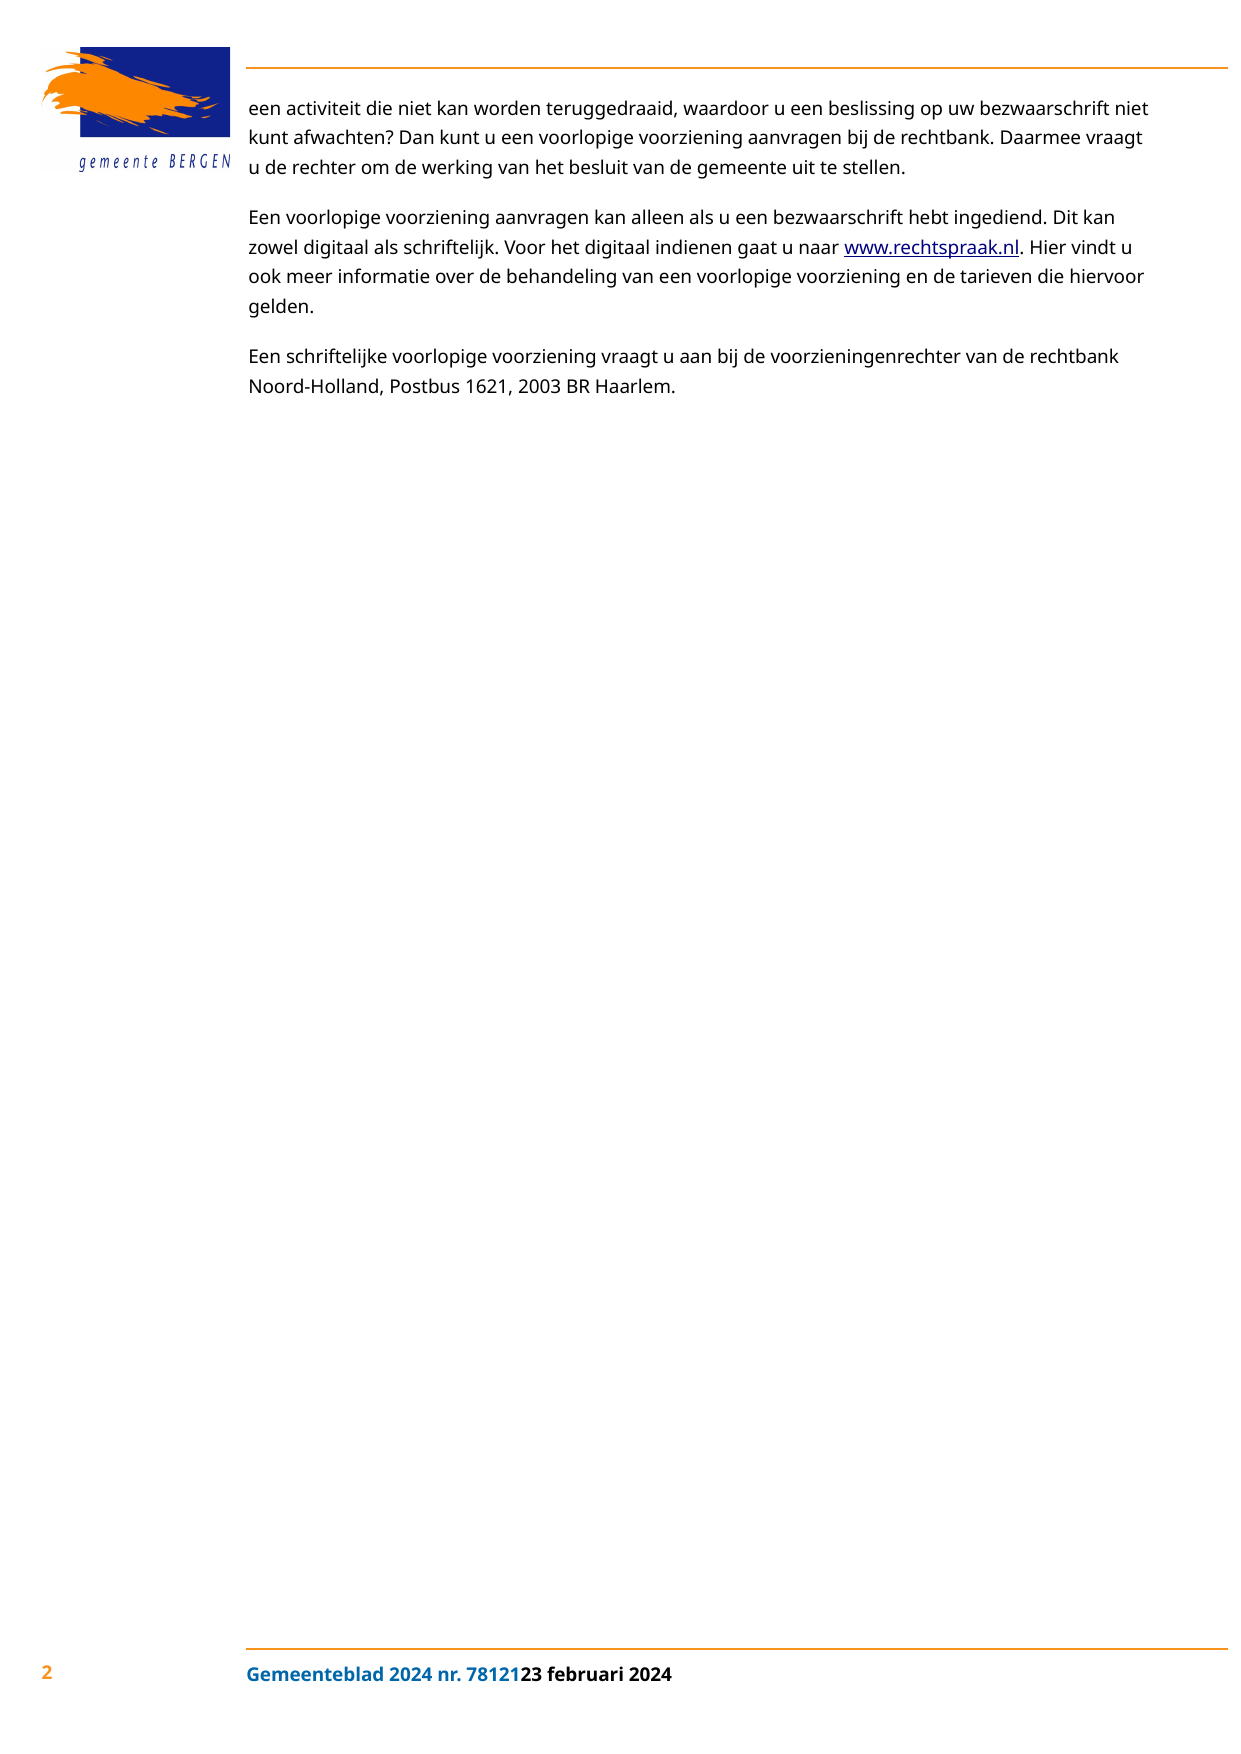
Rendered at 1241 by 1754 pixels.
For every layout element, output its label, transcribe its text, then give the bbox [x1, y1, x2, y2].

picture [41, 47, 231, 172]
text een activiteit die niet kan worden teruggedraaid, waardoor u een beslissing op uw bezwaarschrift niet kunt afwachten? Dan kunt u een voorlopige voorziening aanvragen bij de rechtbank. Daarmee vraagt u de rechter om de werking van het besluit van de gemeente uit te stellen. [248, 95, 1152, 180]
text Een voorlopige voorziening aanvragen kan alleen als u een bezwaarschrift hebt ingediend. Dit kan zowel digitaal als schriftelijk. Voor het digitaal indienen gaat u naar www.rechtspraak.nl. Hier vindt u ook meer informatie over de behandeling van een voorlopige voorziening en de tarieven die hiervoor gelden. [248, 204, 1152, 319]
text Een schriftelijke voorlopige voorziening vraagt u aan bij de voorzieningenrechter van de rechtbank Noord-Holland, Postbus 1621, 2003 BR Haarlem. [248, 343, 1152, 399]
